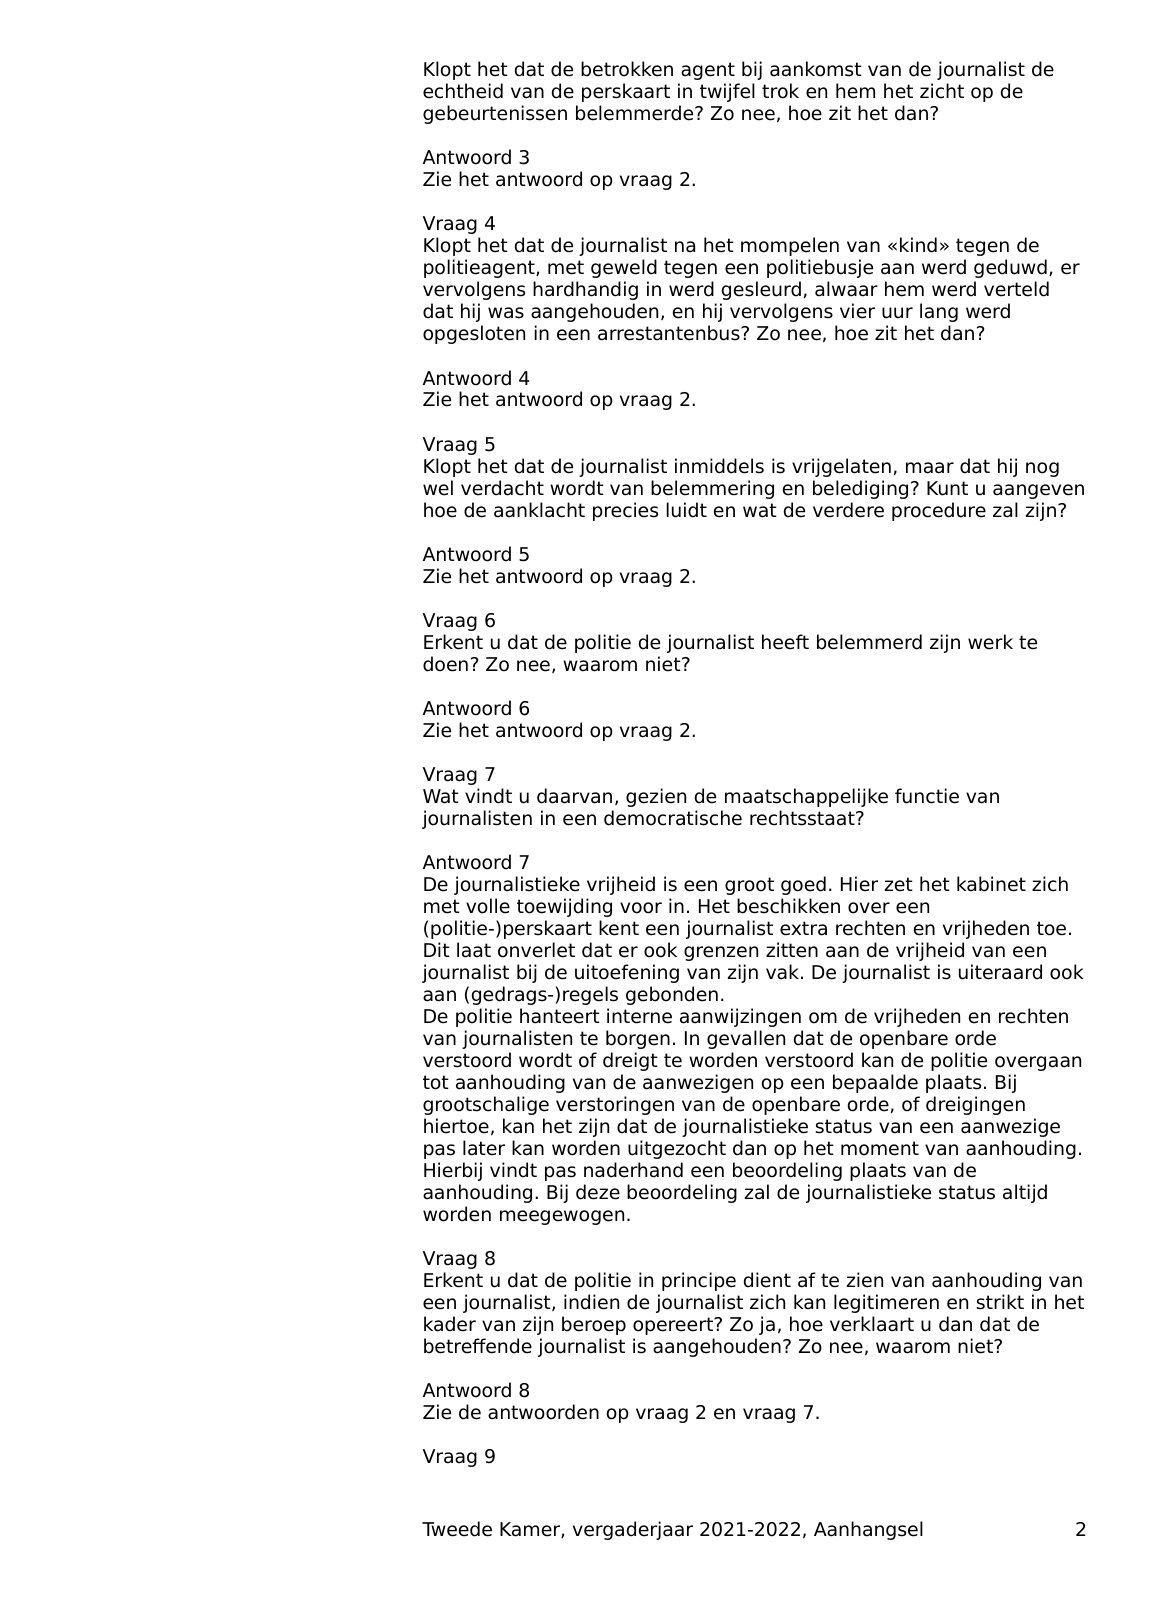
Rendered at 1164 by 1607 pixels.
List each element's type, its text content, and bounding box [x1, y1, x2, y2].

text Vraag 7 [422, 764, 1087, 786]
text Wat vindt u daarvan, gezien de maatschappelijke functie van journalisten in een democratische rechtsstaat? [422, 786, 1087, 830]
text Antwoord 5 [422, 544, 1087, 566]
text Zie het antwoord op vraag 2. [422, 720, 1087, 742]
text Zie het antwoord op vraag 2. [422, 566, 1087, 588]
text Vraag 8 [422, 1248, 1087, 1270]
text Erkent u dat de politie in principe dient af te zien van aanhouding van een journalist, indien de journalist zich kan legitimeren en strikt in het kader van zijn beroep opereert? Zo ja, hoe verklaart u dan dat de betreffende journalist is aangehouden? Zo nee, waarom niet? [422, 1270, 1087, 1358]
text De journalistieke vrijheid is een groot goed. Hier zet het kabinet zich met volle toewijding voor in. Het beschikken over een (politie-)perskaart kent een journalist extra rechten en vrijheden toe. Dit laat onverlet dat er ook grenzen zitten aan de vrijheid van een journalist bij de uitoefening van zijn vak. De journalist is uiteraard ook aan (gedrags-)regels gebonden. [422, 874, 1087, 1006]
text Vraag 9 [422, 1446, 1087, 1468]
text Vraag 6 [422, 610, 1087, 632]
text Antwoord 7 [422, 852, 1087, 874]
text Zie het antwoord op vraag 2. [422, 169, 1087, 191]
text Erkent u dat de politie de journalist heeft belemmerd zijn werk te doen? Zo nee, waarom niet? [422, 632, 1087, 676]
text Vraag 4 [422, 213, 1087, 235]
text Antwoord 3 [422, 147, 1087, 169]
text Antwoord 4 [422, 367, 1087, 389]
text Klopt het dat de journalist na het mompelen van «kind» tegen de politieagent, met geweld tegen een politiebusje aan werd geduwd, er vervolgens hardhandig in werd gesleurd, alwaar hem werd verteld dat hij was aangehouden, en hij vervolgens vier uur lang werd opgesloten in een arrestantenbus? Zo nee, hoe zit het dan? [422, 235, 1087, 345]
text De politie hanteert interne aanwijzingen om de vrijheden en rechten van journalisten te borgen. In gevallen dat de openbare orde verstoord wordt of dreigt te worden verstoord kan de politie overgaan tot aanhouding van de aanwezigen op een bepaalde plaats. Bij grootschalige verstoringen van de openbare orde, of dreigingen hiertoe, kan het zijn dat de journalistieke status van een aanwezige pas later kan worden uitgezocht dan op het moment van aanhouding. Hierbij vindt pas naderhand een beoordeling plaats van de aanhouding. Bij deze beoordeling zal de journalistieke status altijd worden meegewogen. [422, 1006, 1087, 1226]
text Antwoord 8 [422, 1380, 1087, 1402]
text Klopt het dat de betrokken agent bij aankomst van de journalist de echtheid van de perskaart in twijfel trok en hem het zicht op de gebeurtenissen belemmerde? Zo nee, hoe zit het dan? [422, 59, 1087, 125]
text Klopt het dat de journalist inmiddels is vrijgelaten, maar dat hij nog wel verdacht wordt van belemmering en belediging? Kunt u aangeven hoe de aanklacht precies luidt en wat de verdere procedure zal zijn? [422, 456, 1087, 521]
text Zie de antwoorden op vraag 2 en vraag 7. [422, 1402, 1087, 1424]
text Zie het antwoord op vraag 2. [422, 389, 1087, 411]
text Antwoord 6 [422, 698, 1087, 720]
text Vraag 5 [422, 433, 1087, 456]
